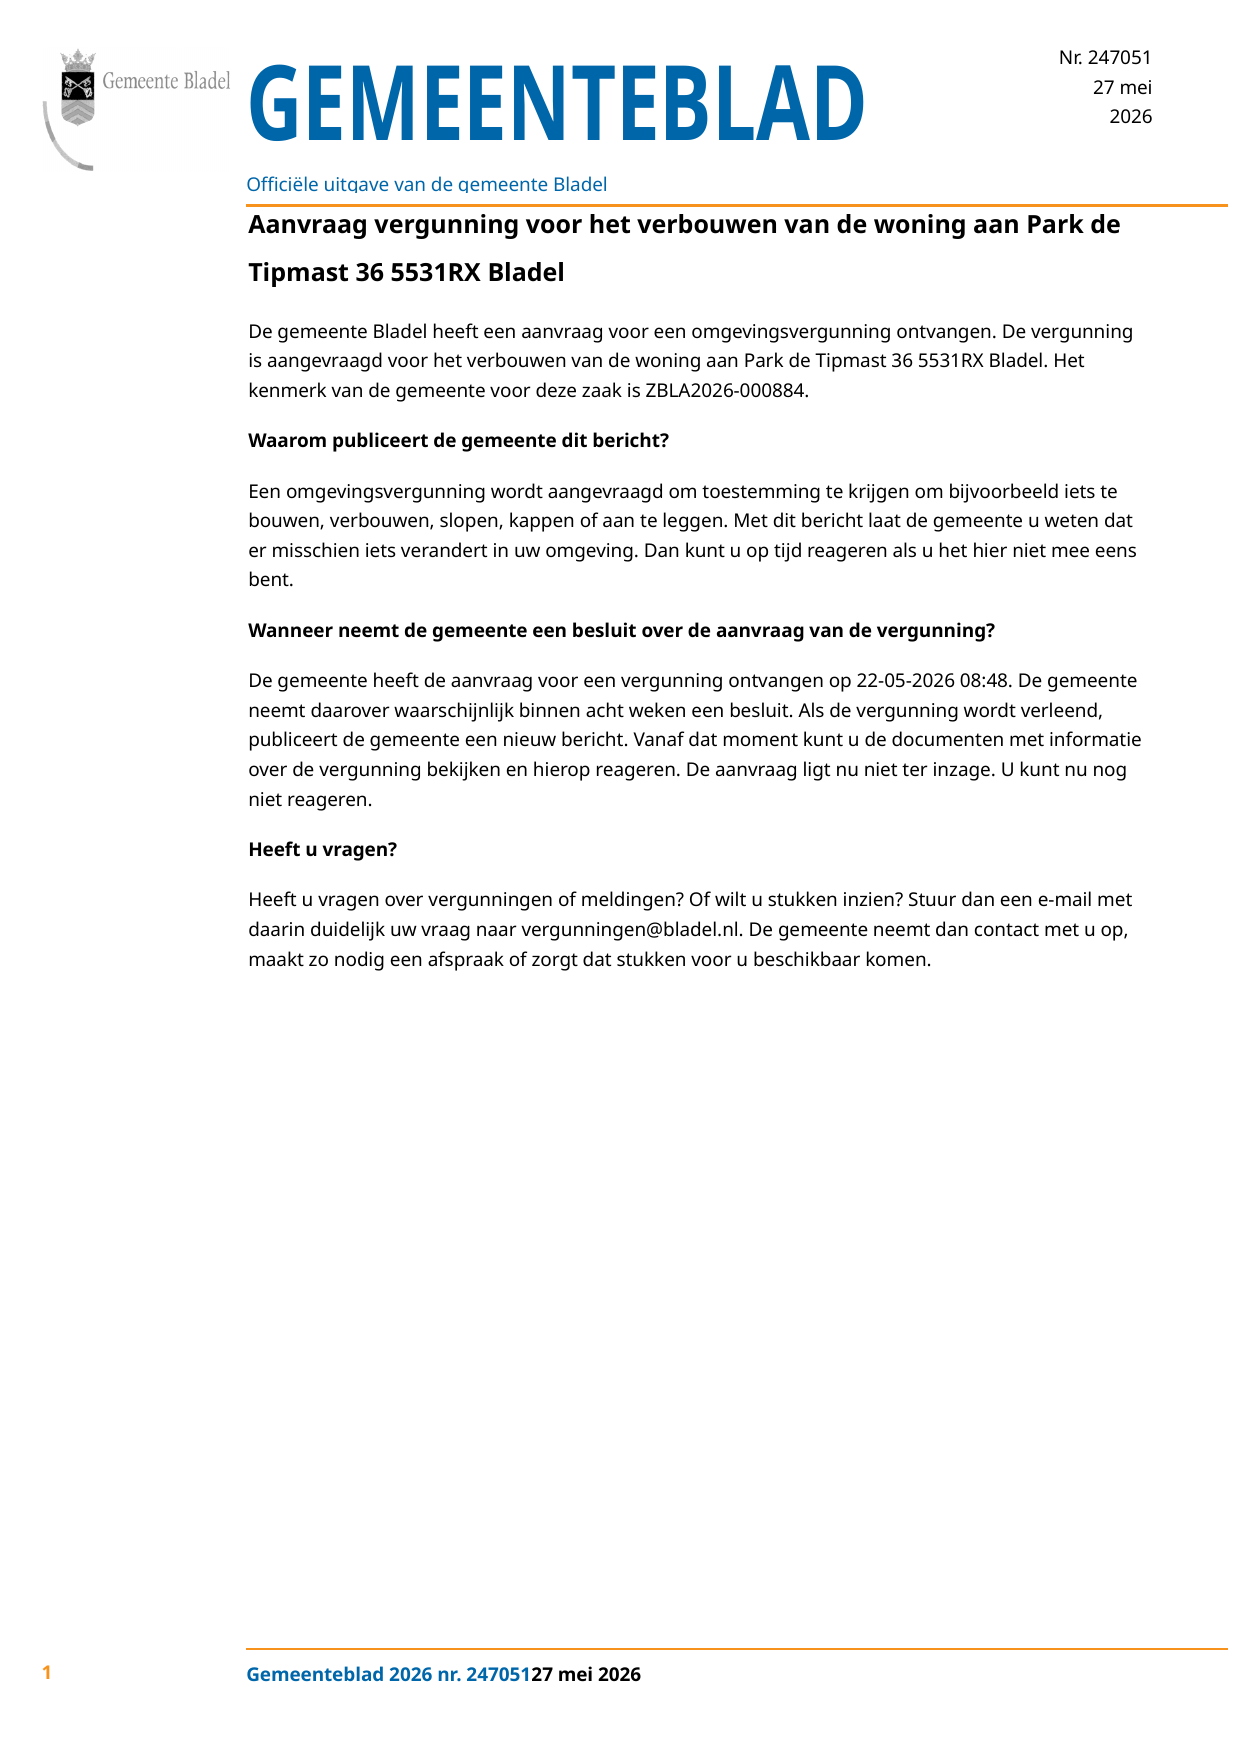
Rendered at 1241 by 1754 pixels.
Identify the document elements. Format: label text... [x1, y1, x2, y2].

picture [41, 47, 231, 172]
text Aanvraag vergunning voor het verbouwen van de woning aan Park de Tipmast 36 5531RX Bladel [248, 207, 1152, 288]
text Een omgevingsvergunning wordt aangevraagd om toestemming te krijgen om bijvoorbeeld iets te bouwen, verbouwen, slopen, kappen of aan te leggen. Met dit bericht laat de gemeente u weten dat er misschien iets verandert in uw omgeving. Dan kunt u op tijd reageren als u het hier niet mee eens bent. [248, 478, 1152, 592]
text Heeft u vragen over vergunningen of meldingen? Of wilt u stukken inzien? Stuur dan een e-mail met daarin duidelijk uw vraag naar vergunningen@bladel.nl. De gemeente neemt dan contact met u op, maakt zo nodig een afspraak of zorgt dat stukken voor u beschikbaar komen. [248, 887, 1152, 972]
text De gemeente Bladel heeft een aanvraag voor een omgevingsvergunning ontvangen. De vergunning is aangevraagd voor het verbouwen van de woning aan Park de Tipmast 36 5531RX Bladel. Het kenmerk van de gemeente voor deze zaak is ZBLA2026-000884. [248, 318, 1152, 403]
text Wanneer neemt de gemeente een besluit over de aanvraag van de vergunning? [248, 617, 1152, 643]
text Heeft u vragen? [248, 836, 1152, 862]
text Waarom publiceert de gemeente dit bericht? [248, 427, 1152, 453]
text De gemeente heeft de aanvraag voor een vergunning ontvangen op 22-05-2026 08:48. De gemeente neemt daarover waarschijnlijk binnen acht weken een besluit. Als de vergunning wordt verleend, publiceert de gemeente een nieuw bericht. Vanaf dat moment kunt u de documenten met informatie over de vergunning bekijken en hierop reageren. De aanvraag ligt nu niet ter inzage. U kunt nu nog niet reageren. [248, 667, 1152, 812]
